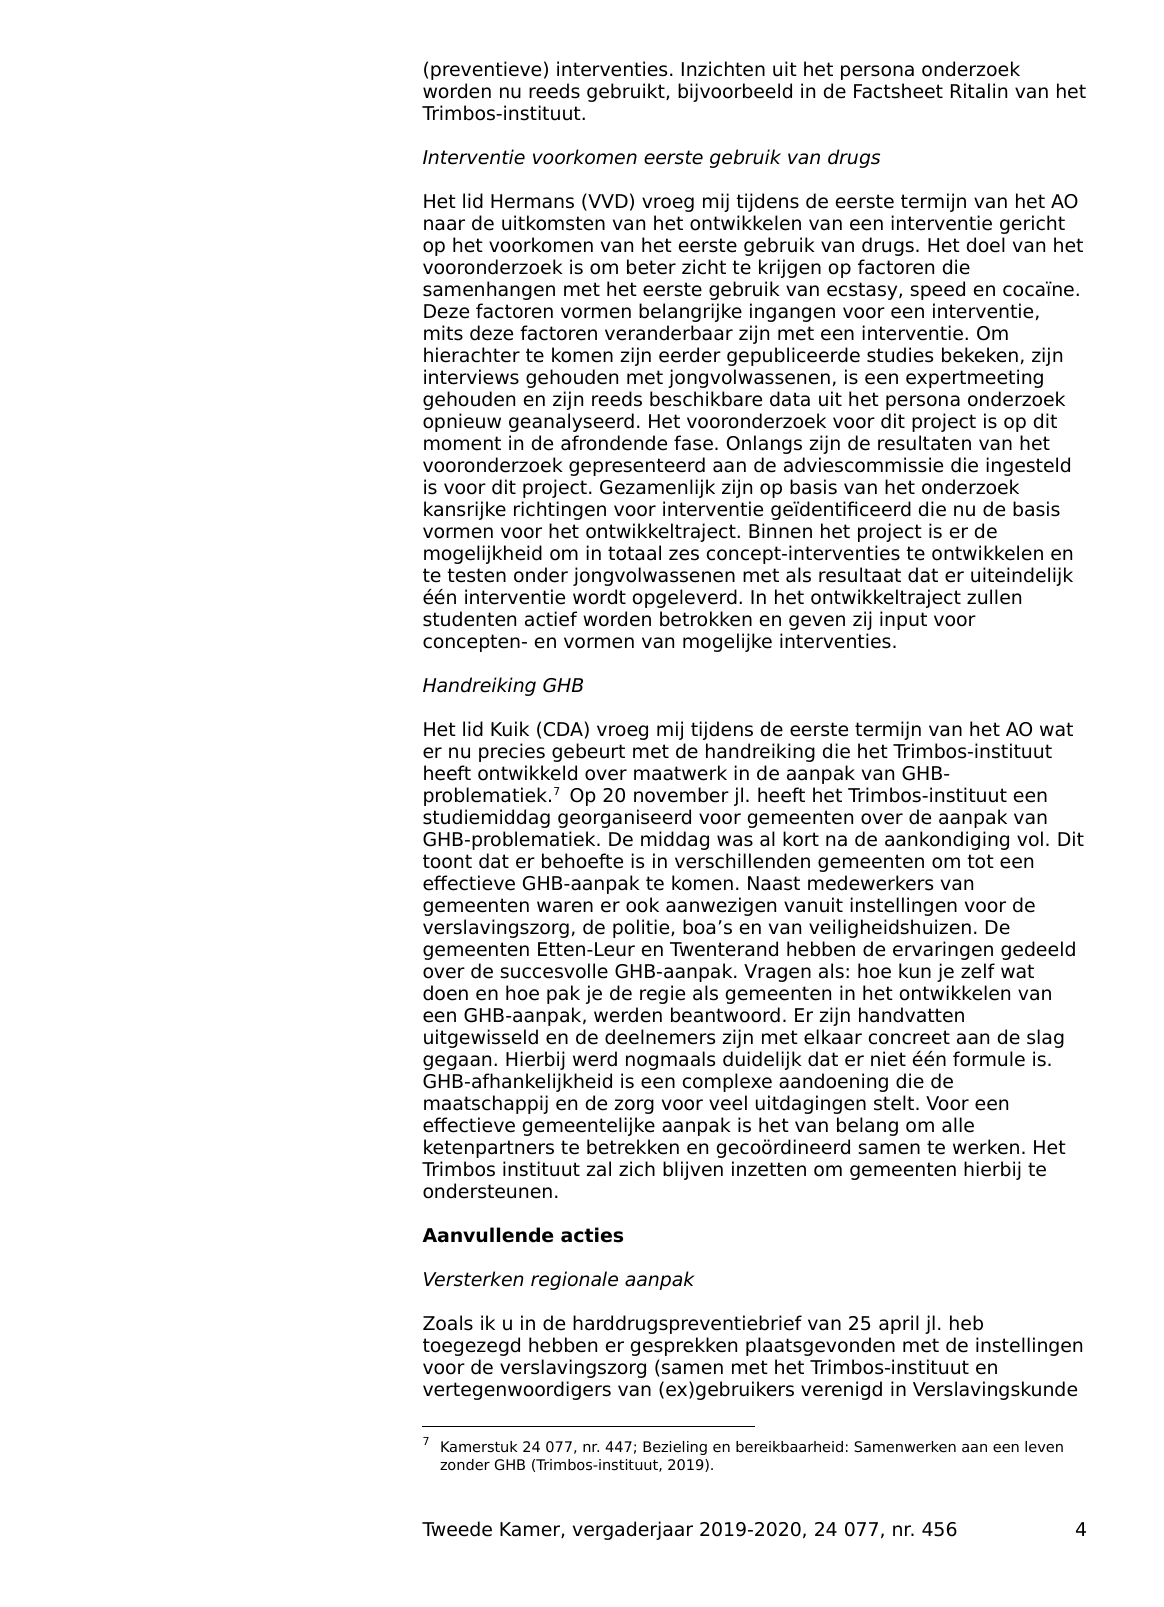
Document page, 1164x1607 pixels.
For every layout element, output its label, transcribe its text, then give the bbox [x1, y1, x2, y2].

text Het lid Hermans (VVD) vroeg mij tijdens de eerste termijn van het AO naar de uitkomsten van het ontwikkelen van een interventie gericht op het voorkomen van het eerste gebruik van drugs. Het doel van het vooronderzoek is om beter zicht te krijgen op factoren die samenhangen met het eerste gebruik van ecstasy, speed en cocaïne. Deze factoren vormen belangrijke ingangen voor een interventie, mits deze factoren veranderbaar zijn met een interventie. Om hierachter te komen zijn eerder gepubliceerde studies bekeken, zijn interviews gehouden met jongvolwassenen, is een expertmeeting gehouden en zijn reeds beschikbare data uit het persona onderzoek opnieuw geanalyseerd. Het vooronderzoek voor dit project is op dit moment in de afrondende fase. Onlangs zijn de resultaten van het vooronderzoek gepresenteerd aan de adviescommissie die ingesteld is voor dit project. Gezamenlijk zijn op basis van het onderzoek kansrijke richtingen voor interventie geïdentificeerd die nu de basis vormen voor het ontwikkeltraject. Binnen het project is er de mogelijkheid om in totaal zes concept-interventies te ontwikkelen en te testen onder jongvolwassenen met als resultaat dat er uiteindelijk één interventie wordt opgeleverd. In het ontwikkeltraject zullen studenten actief worden betrokken en geven zij input voor concepten- en vormen van mogelijke interventies. [422, 191, 1087, 653]
subtitle Handreiking GHB [422, 675, 1087, 697]
text Zoals ik u in de harddrugspreventiebrief van 25 april jl. heb toegezegd hebben er gesprekken plaatsgevonden met de instellingen voor de verslavingszorg (samen met het Trimbos-instituut en vertegenwoordigers van (ex)gebruikers verenigd in Verslavingskunde [422, 1313, 1087, 1401]
text Kamerstuk 24 077, nr. 447; Bezieling en bereikbaarheid: Samenwerken aan een leven zonder GHB (Trimbos-instituut, 2019). [422, 1435, 1087, 1474]
subtitle Aanvullende acties [422, 1225, 1087, 1247]
subtitle Versterken regionale aanpak [422, 1269, 1087, 1291]
subtitle Interventie voorkomen eerste gebruik van drugs [422, 147, 1087, 169]
text Het lid Kuik (CDA) vroeg mij tijdens de eerste termijn van het AO wat er nu precies gebeurt met de handreiking die het Trimbos-instituut heeft ontwikkeld over maatwerk in de aanpak van GHB-problematiek. Op 20 november jl. heeft het Trimbos-instituut een studiemiddag georganiseerd voor gemeenten over de aanpak van GHB-problematiek. De middag was al kort na de aankondiging vol. Dit toont dat er behoefte is in verschillenden gemeenten om tot een effectieve GHB-aanpak te komen. Naast medewerkers van gemeenten waren er ook aanwezigen vanuit instellingen voor de verslavingszorg, de politie, boa’s en van veiligheidshuizen. De gemeenten Etten-Leur en Twenterand hebben de ervaringen gedeeld over de succesvolle GHB-aanpak. Vragen als: hoe kun je zelf wat doen en hoe pak je de regie als gemeenten in het ontwikkelen van een GHB-aanpak, werden beantwoord. Er zijn handvatten uitgewisseld en de deelnemers zijn met elkaar concreet aan de slag gegaan. Hierbij werd nogmaals duidelijk dat er niet één formule is. GHB-afhankelijkheid is een complexe aandoening die de maatschappij en de zorg voor veel uitdagingen stelt. Voor een effectieve gemeentelijke aanpak is het van belang om alle ketenpartners te betrekken en gecoördineerd samen te werken. Het Trimbos instituut zal zich blijven inzetten om gemeenten hierbij te ondersteunen. [422, 719, 1087, 1203]
text (preventieve) interventies. Inzichten uit het persona onderzoek worden nu reeds gebruikt, bijvoorbeeld in de Factsheet Ritalin van het Trimbos-instituut. [422, 59, 1087, 125]
